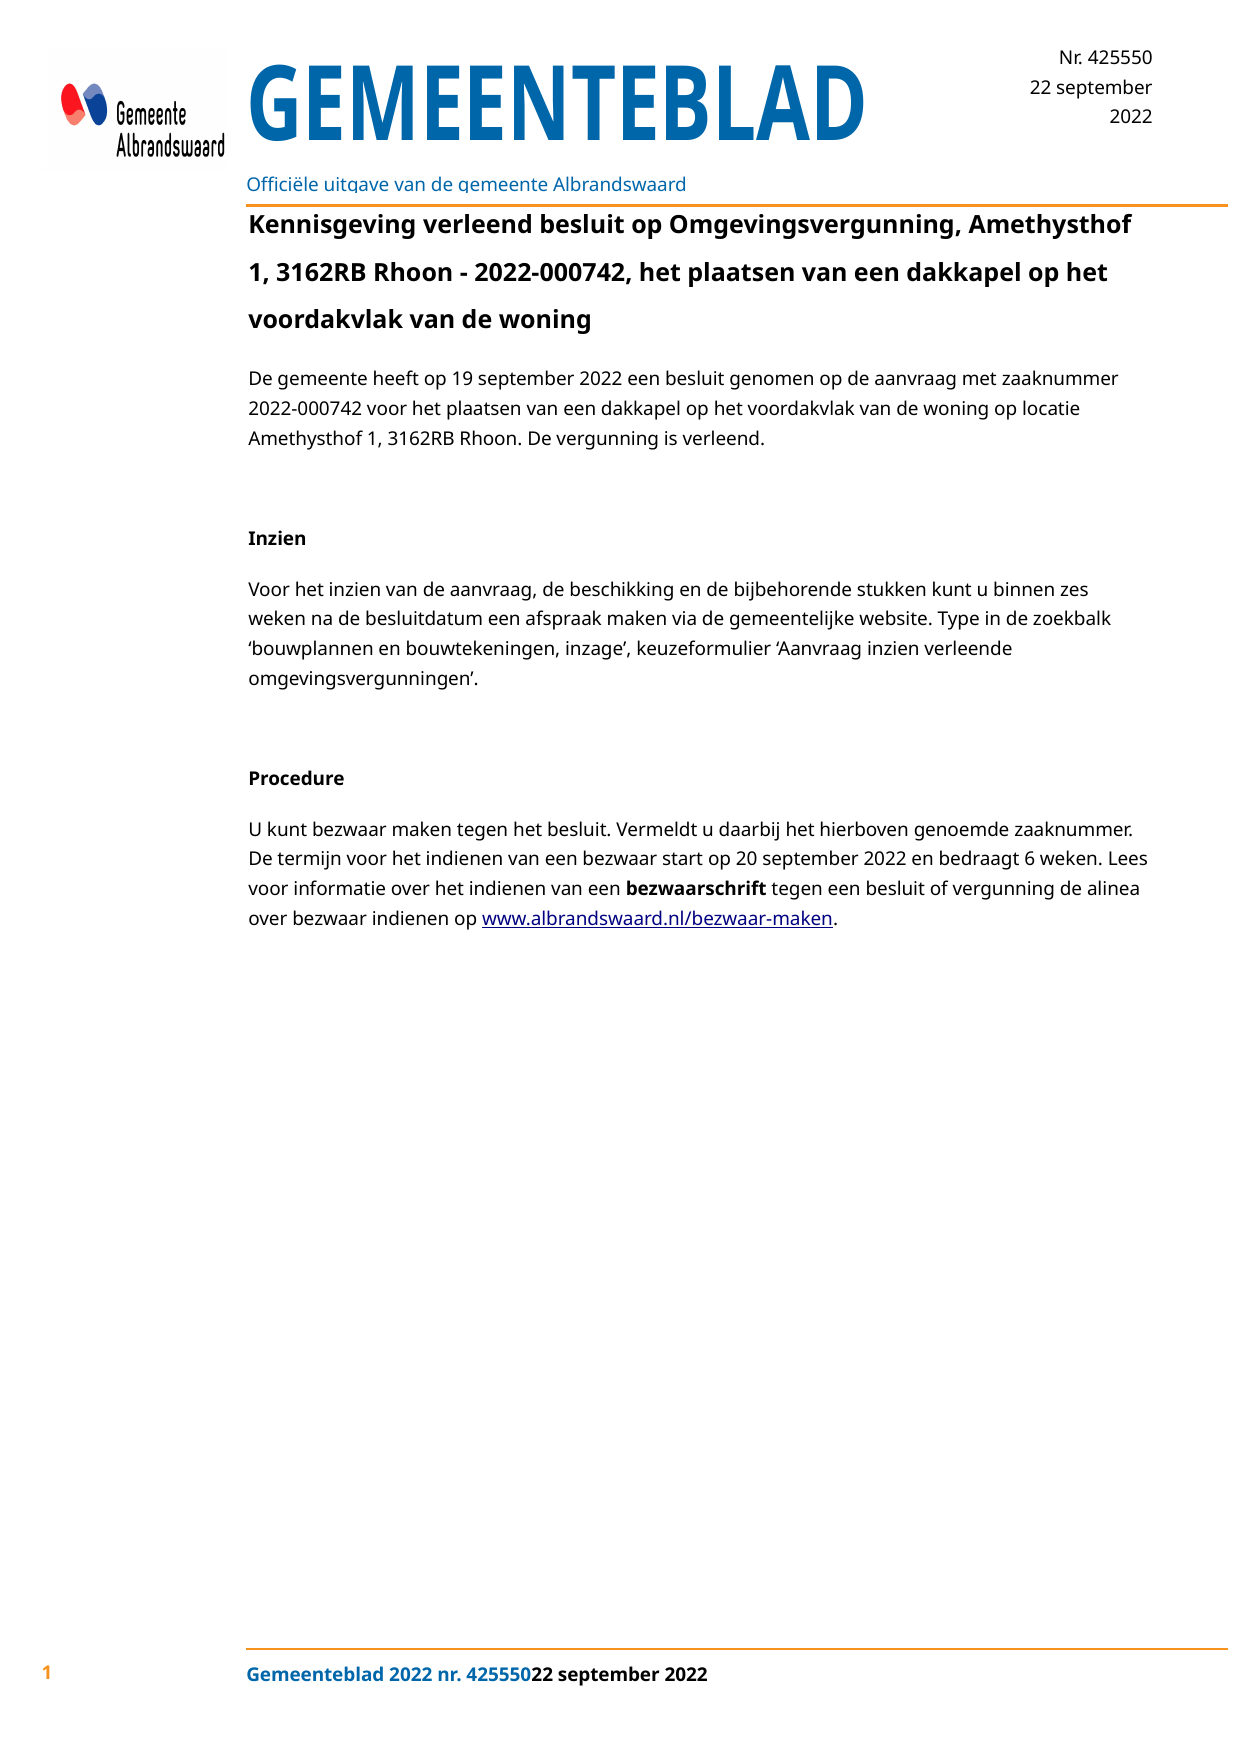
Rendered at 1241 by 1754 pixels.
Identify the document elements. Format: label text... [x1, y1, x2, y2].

text Kennisgeving verleend besluit op Omgevingsvergunning, Amethysthof 1, 3162RB Rhoon - 2022-000742, het plaatsen van een dakkapel op het voordakvlak van de woning [248, 207, 1152, 336]
text Inzien [248, 526, 1152, 551]
text De gemeente heeft op 19 september 2022 een besluit genomen op de aanvraag met zaaknummer 2022-000742 voor het plaatsen van een dakkapel op het voordakvlak van de woning op locatie Amethysthof 1, 3162RB Rhoon. De vergunning is verleend. [248, 366, 1152, 450]
text Procedure [248, 766, 1152, 791]
text Voor het inzien van de aanvraag, de beschikking en de bijbehorende stukken kunt u binnen zes weken na de besluitdatum een afspraak maken via de gemeentelijke website. Type in de zoekbalk ‘bouwplannen en bouwtekeningen, inzage’, keuzeformulier ‘Aanvraag inzien verleende omgevingsvergunningen’. [248, 576, 1152, 690]
text U kunt bezwaar maken tegen het besluit. Vermeldt u daarbij het hierboven genoemde zaaknummer. De termijn voor het indienen van een bezwaar start op 20 september 2022 en bedraagt 6 weken. Lees voor informatie over het indienen van een bezwaarschrift tegen een besluit of vergunning de alinea over bezwaar indienen op www.albrandswaard.nl/bezwaar-maken. [248, 816, 1152, 930]
picture [41, 47, 231, 172]
